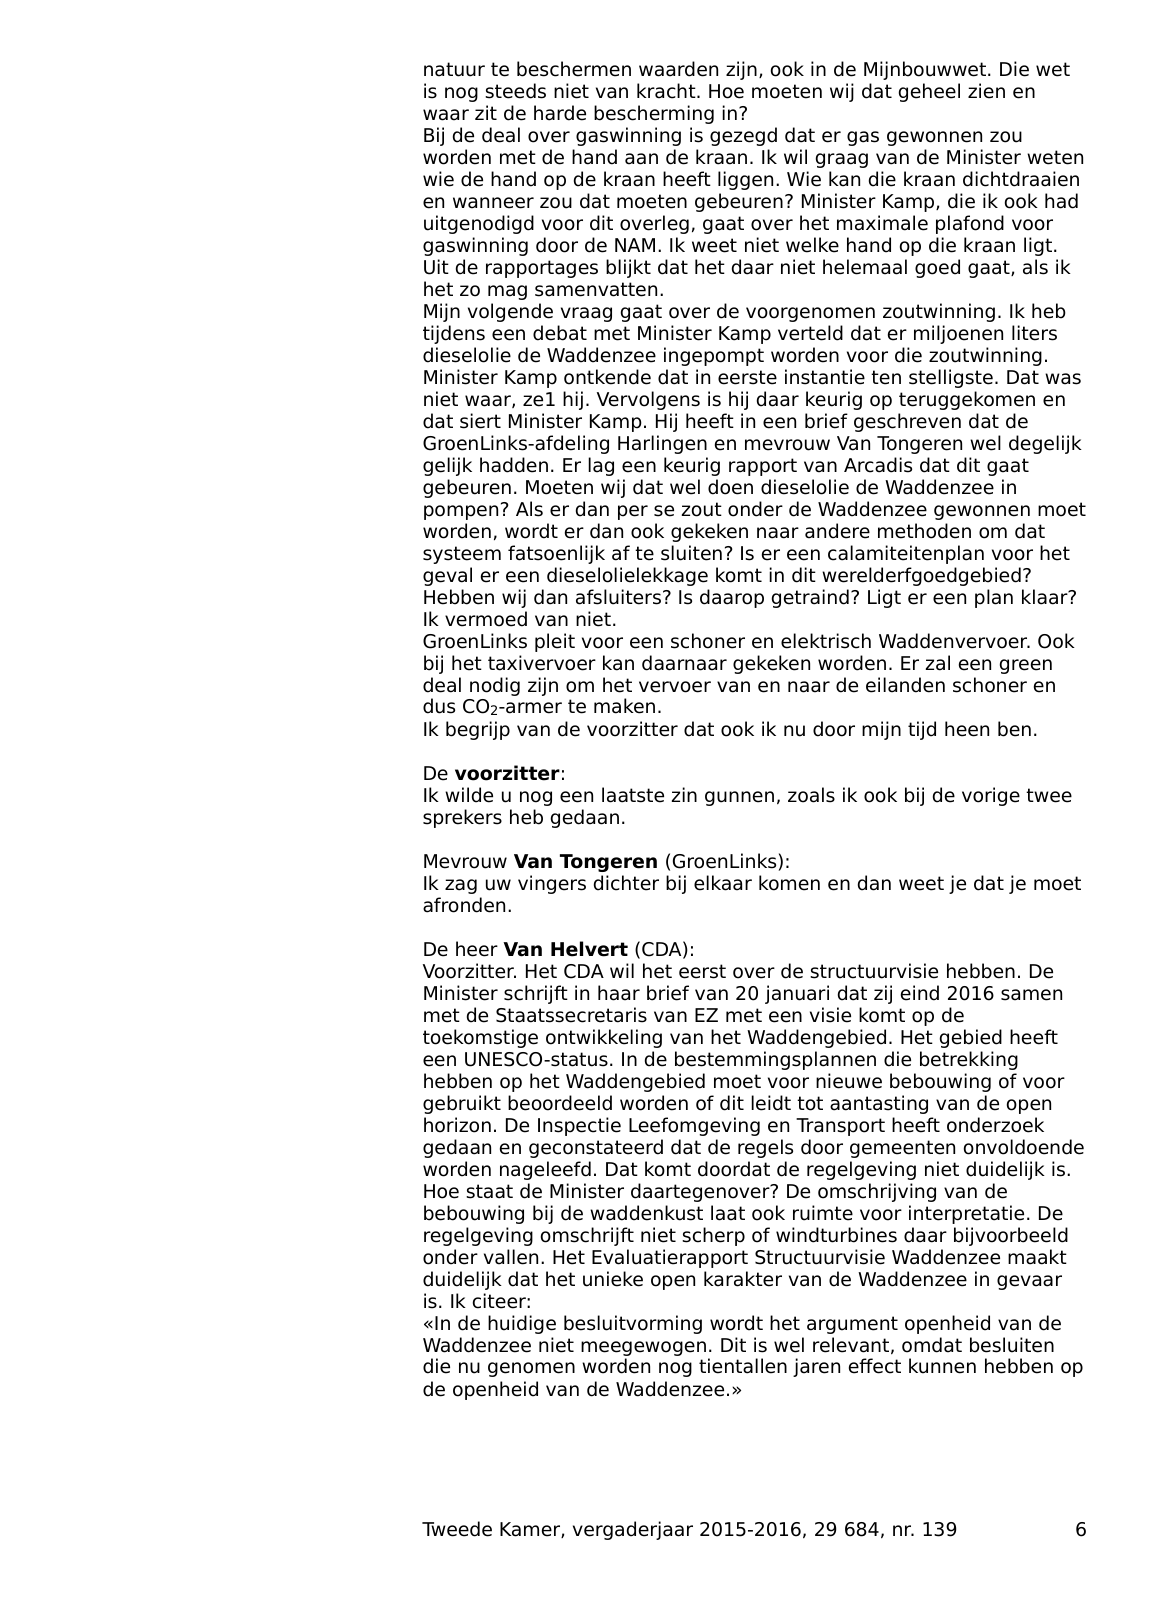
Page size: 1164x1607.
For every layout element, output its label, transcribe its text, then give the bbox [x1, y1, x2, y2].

text Ik wilde u nog een laatste zin gunnen, zoals ik ook bij de vorige twee sprekers heb gedaan. [422, 784, 1087, 828]
text De heer Van Helvert (CDA): [422, 939, 1087, 961]
text De voorzitter: [422, 763, 1087, 784]
text natuur te beschermen waarden zijn, ook in de Mijnbouwwet. Die wet is nog steeds niet van kracht. Hoe moeten wij dat geheel zien en waar zit de harde bescherming in? [422, 59, 1087, 125]
text Bij de deal over gaswinning is gezegd dat er gas gewonnen zou worden met de hand aan de kraan. Ik wil graag van de Minister weten wie de hand op de kraan heeft liggen. Wie kan die kraan dichtdraaien en wanneer zou dat moeten gebeuren? Minister Kamp, die ik ook had uitgenodigd voor dit overleg, gaat over het maximale plafond voor gaswinning door de NAM. Ik weet niet welke hand op die kraan ligt. Uit de rapportages blijkt dat het daar niet helemaal goed gaat, als ik het zo mag samenvatten. [422, 125, 1087, 301]
text «In de huidige besluitvorming wordt het argument openheid van de Waddenzee niet meegewogen. Dit is wel relevant, omdat besluiten die nu genomen worden nog tientallen jaren effect kunnen hebben op de openheid van de Waddenzee.» [422, 1312, 1087, 1400]
text Ik begrijp van de voorzitter dat ook ik nu door mijn tijd heen ben. [422, 718, 1087, 740]
text Mijn volgende vraag gaat over de voorgenomen zoutwinning. Ik heb tijdens een debat met Minister Kamp verteld dat er miljoenen liters dieselolie de Waddenzee ingepompt worden voor die zoutwinning. Minister Kamp ontkende dat in eerste instantie ten stelligste. Dat was niet waar, ze1 hij. Vervolgens is hij daar keurig op teruggekomen en dat siert Minister Kamp. Hij heeft in een brief geschreven dat de GroenLinks-afdeling Harlingen en mevrouw Van Tongeren wel degelijk gelijk hadden. Er lag een keurig rapport van Arcadis dat dit gaat gebeuren. Moeten wij dat wel doen dieselolie de Waddenzee in pompen? Als er dan per se zout onder de Waddenzee gewonnen moet worden, wordt er dan ook gekeken naar andere methoden om dat systeem fatsoenlijk af te sluiten? Is er een calamiteitenplan voor het geval er een dieselolielekkage komt in dit werelderfgoedgebied? Hebben wij dan afsluiters? Is daarop getraind? Ligt er een plan klaar? Ik vermoed van niet. [422, 301, 1087, 631]
text Ik zag uw vingers dichter bij elkaar komen en dan weet je dat je moet afronden. [422, 873, 1087, 917]
text Voorzitter. Het CDA wil het eerst over de structuurvisie hebben. De Minister schrijft in haar brief van 20 januari dat zij eind 2016 samen met de Staatssecretaris van EZ met een visie komt op de toekomstige ontwikkeling van het Waddengebied. Het gebied heeft een UNESCO-status. In de bestemmingsplannen die betrekking hebben op het Waddengebied moet voor nieuwe bebouwing of voor gebruikt beoordeeld worden of dit leidt tot aantasting van de open horizon. De Inspectie Leefomgeving en Transport heeft onderzoek gedaan en geconstateerd dat de regels door gemeenten onvoldoende worden nageleefd. Dat komt doordat de regelgeving niet duidelijk is. Hoe staat de Minister daartegenover? De omschrijving van de bebouwing bij de waddenkust laat ook ruimte voor interpretatie. De regelgeving omschrijft niet scherp of windturbines daar bijvoorbeeld onder vallen. Het Evaluatierapport Structuurvisie Waddenzee maakt duidelijk dat het unieke open karakter van de Waddenzee in gevaar is. Ik citeer: [422, 961, 1087, 1312]
text GroenLinks pleit voor een schoner en elektrisch Waddenvervoer. Ook bij het taxivervoer kan daarnaar gekeken worden. Er zal een green deal nodig zijn om het vervoer van en naar de eilanden schoner en dus CO2-armer te maken. [422, 631, 1087, 718]
text Mevrouw Van Tongeren (GroenLinks): [422, 851, 1087, 873]
